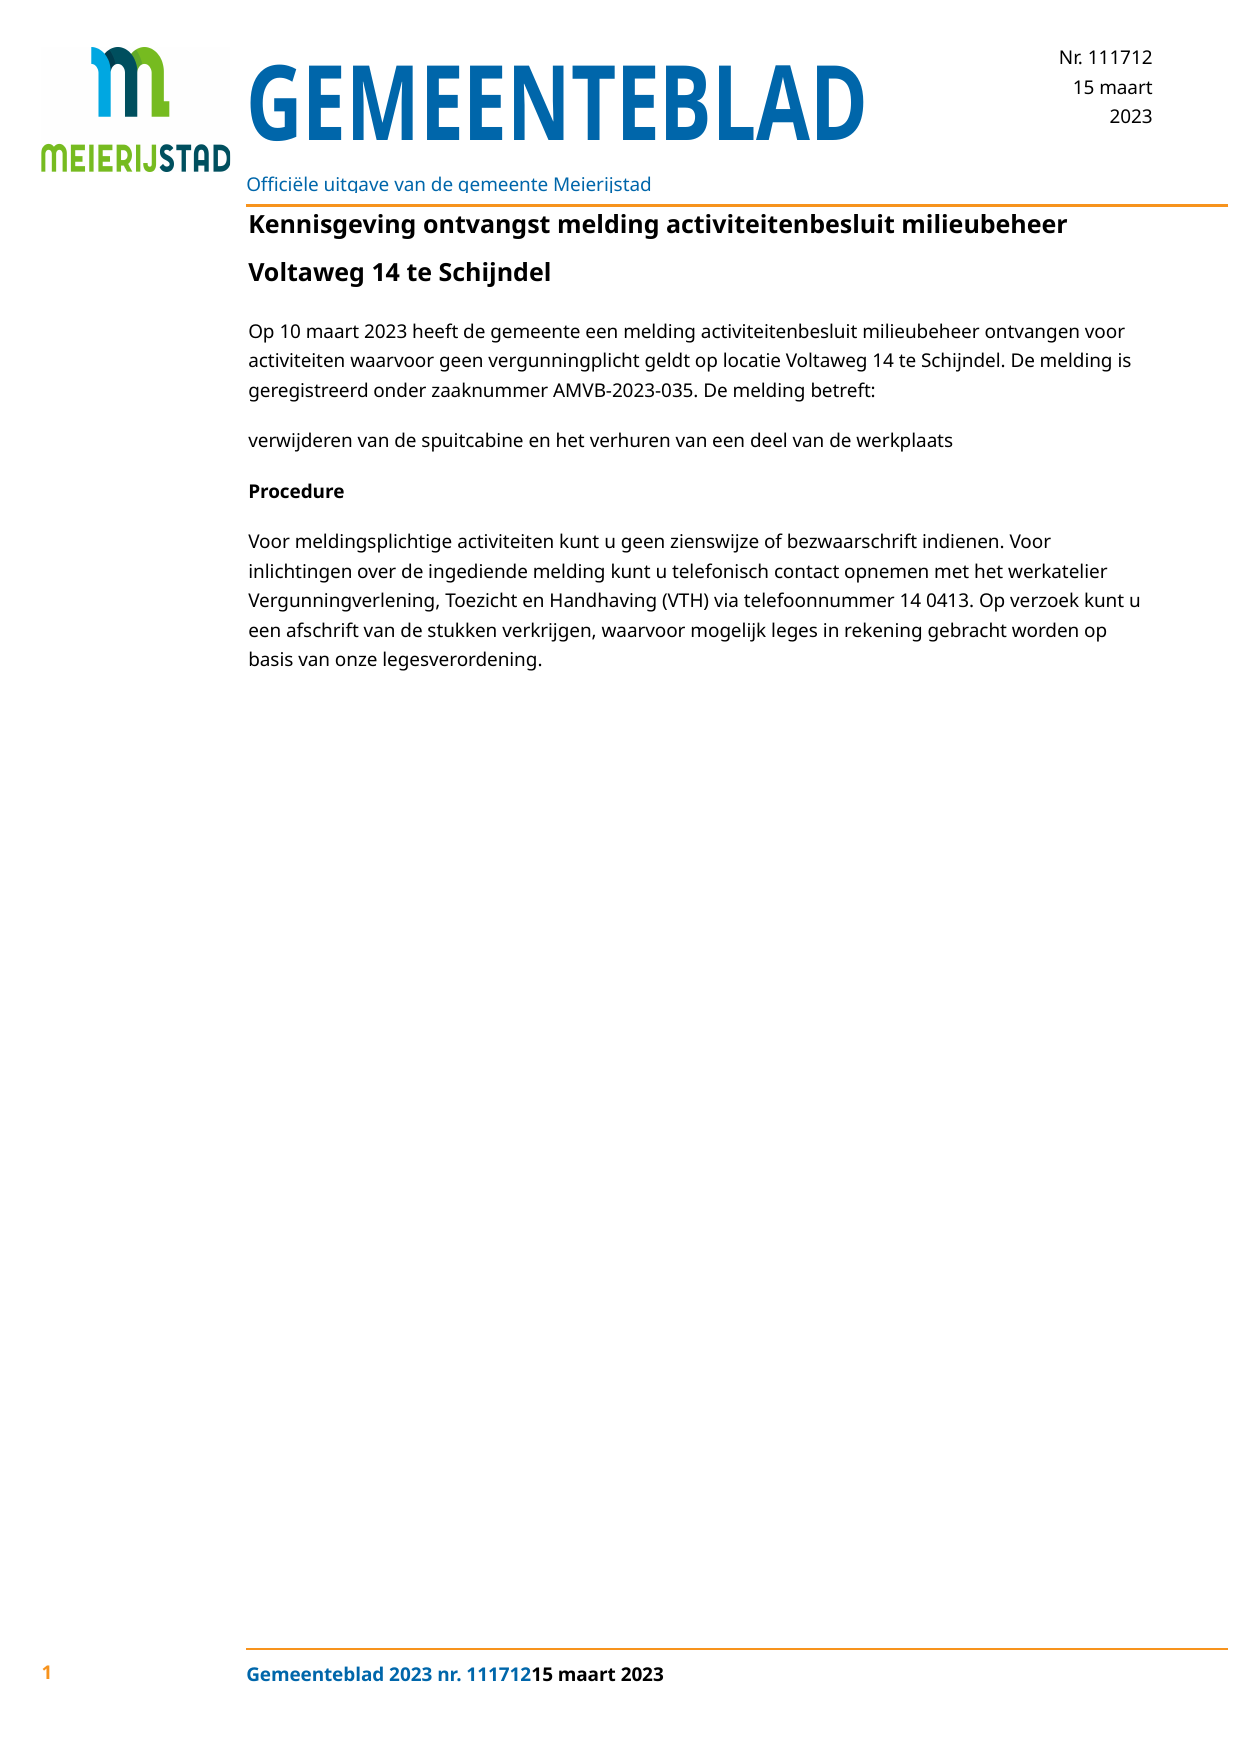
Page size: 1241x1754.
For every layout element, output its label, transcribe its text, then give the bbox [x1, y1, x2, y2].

picture [41, 47, 231, 172]
text Kennisgeving ontvangst melding activiteitenbesluit milieubeheer Voltaweg 14 te Schijndel [248, 207, 1152, 288]
text verwijderen van de spuitcabine en het verhuren van een deel van de werkplaats [248, 427, 1152, 453]
text Voor meldingsplichtige activiteiten kunt u geen zienswijze of bezwaarschrift indienen. Voor inlichtingen over de ingediende melding kunt u telefonisch contact opnemen met het werkatelier Vergunningverlening, Toezicht en Handhaving (VTH) via telefoonnummer 14 0413. Op verzoek kunt u een afschrift van de stukken verkrijgen, waarvoor mogelijk leges in rekening gebracht worden op basis van onze legesverordening. [248, 528, 1152, 672]
text Op 10 maart 2023 heeft de gemeente een melding activiteitenbesluit milieubeheer ontvangen voor activiteiten waarvoor geen vergunningplicht geldt op locatie Voltaweg 14 te Schijndel. De melding is geregistreerd onder zaaknummer AMVB-2023-035. De melding betreft: [248, 318, 1152, 403]
text Procedure [248, 478, 1152, 504]
